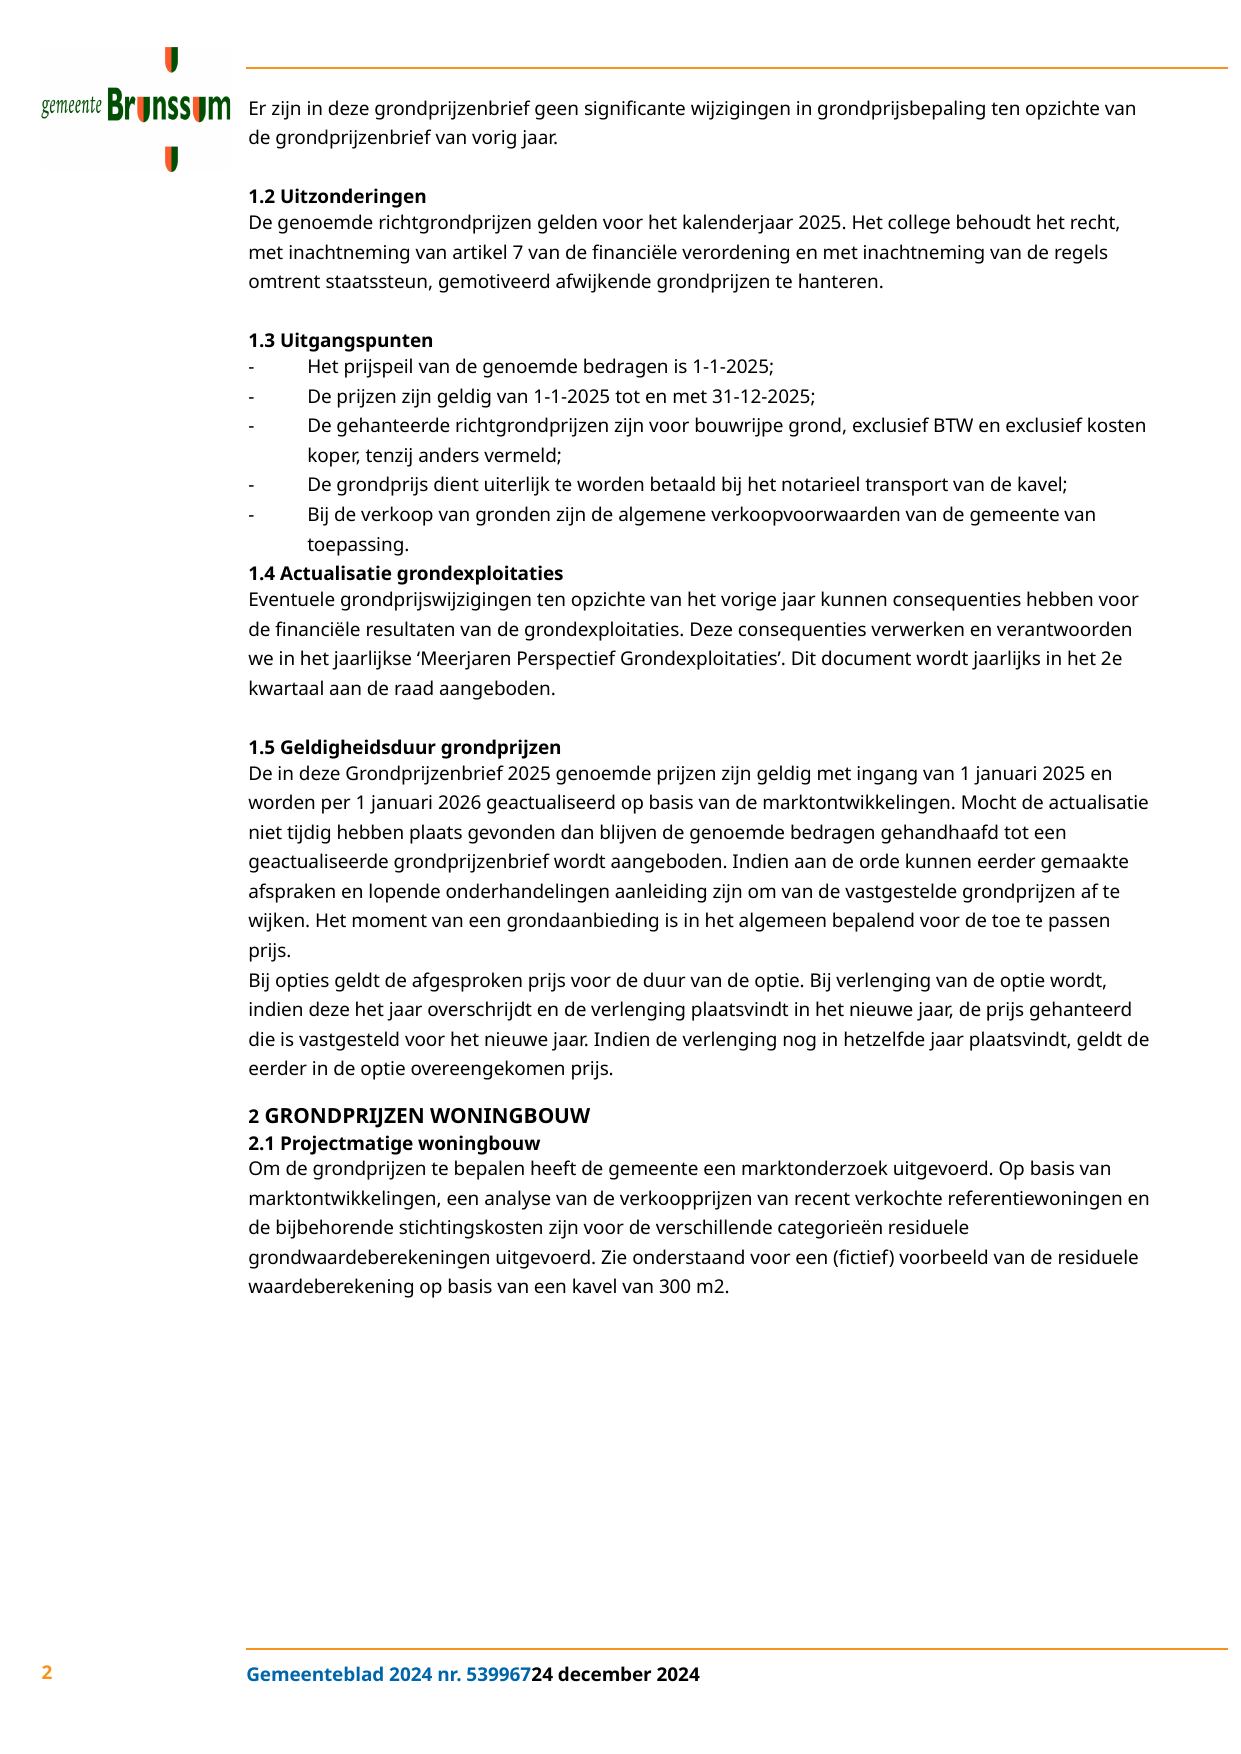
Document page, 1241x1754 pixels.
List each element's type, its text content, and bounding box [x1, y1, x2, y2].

list Bij de verkoop van gronden zijn de algemene verkoopvoorwaarden van de gemeente van toepassing. [248, 501, 1152, 557]
list De gehanteerde richtgrondprijzen zijn voor bouwrijpe grond, exclusief BTW en exclusief kosten koper, tenzij anders vermeld; [248, 412, 1152, 468]
picture [41, 47, 231, 172]
text 1.2 Uitzonderingen [248, 183, 1152, 209]
text 1.3 Uitgangspunten [248, 328, 1152, 353]
list De grondprijs dient uiterlijk te worden betaald bij het notarieel transport van de kavel; [248, 472, 1152, 497]
text 1.4 Actualisatie grondexploitaties [248, 560, 1152, 586]
text Om de grondprijzen te bepalen heeft de gemeente een marktonderzoek uitgevoerd. Op basis van marktontwikkelingen, een analyse van de verkoopprijzen van recent verkochte referentiewoningen en de bijbehorende stichtingskosten zijn voor de verschillende categorieën residuele grondwaardeberekeningen uitgevoerd. Zie onderstaand voor een (fictief) voorbeeld van de residuele waardeberekening op basis van een kavel van 300 m2. [248, 1155, 1152, 1299]
text Bij opties geldt de afgesproken prijs voor de duur van de optie. Bij verlenging van de optie wordt, indien deze het jaar overschrijdt en de verlenging plaatsvindt in het nieuwe jaar, de prijs gehanteerd die is vastgesteld voor het nieuwe jaar. Indien de verlenging nog in hetzelfde jaar plaatsvindt, geldt de eerder in de optie overeengekomen prijs. [248, 967, 1152, 1081]
text 2 GRONDPRIJZEN WONINGBOUW [248, 1101, 1152, 1130]
text Eventuele grondprijswijzigingen ten opzichte van het vorige jaar kunnen consequenties hebben voor de financiële resultaten van de grondexploitaties. Deze consequenties verwerken en verantwoorden we in het jaarlijkse ‘Meerjaren Perspectief Grondexploitaties’. Dit document wordt jaarlijks in het 2e kwartaal aan de raad aangeboden. [248, 586, 1152, 701]
text 1.5 Geldigheidsduur grondprijzen [248, 734, 1152, 760]
text 2.1 Projectmatige woningbouw [248, 1130, 1152, 1155]
list De prijzen zijn geldig van 1-1-2025 tot en met 31-12-2025; [248, 383, 1152, 409]
list Het prijspeil van de genoemde bedragen is 1-1-2025; [248, 353, 1152, 379]
text De in deze Grondprijzenbrief 2025 genoemde prijzen zijn geldig met ingang van 1 januari 2025 en worden per 1 januari 2026 geactualiseerd op basis van de marktontwikkelingen. Mocht de actualisatie niet tijdig hebben plaats gevonden dan blijven de genoemde bedragen gehandhaafd tot een geactualiseerde grondprijzenbrief wordt aangeboden. Indien aan de orde kunnen eerder gemaakte afspraken en lopende onderhandelingen aanleiding zijn om van de vastgestelde grondprijzen af te wijken. Het moment van een grondaanbieding is in het algemeen bepalend voor de toe te passen prijs. [248, 760, 1152, 963]
text Er zijn in deze grondprijzenbrief geen significante wijzigingen in grondprijsbepaling ten opzichte van de grondprijzenbrief van vorig jaar. [248, 95, 1152, 150]
text De genoemde richtgrondprijzen gelden voor het kalenderjaar 2025. Het college behoudt het recht, met inachtneming van artikel 7 van de financiële verordening en met inachtneming van de regels omtrent staatssteun, gemotiveerd afwijkende grondprijzen te hanteren. [248, 209, 1152, 294]
